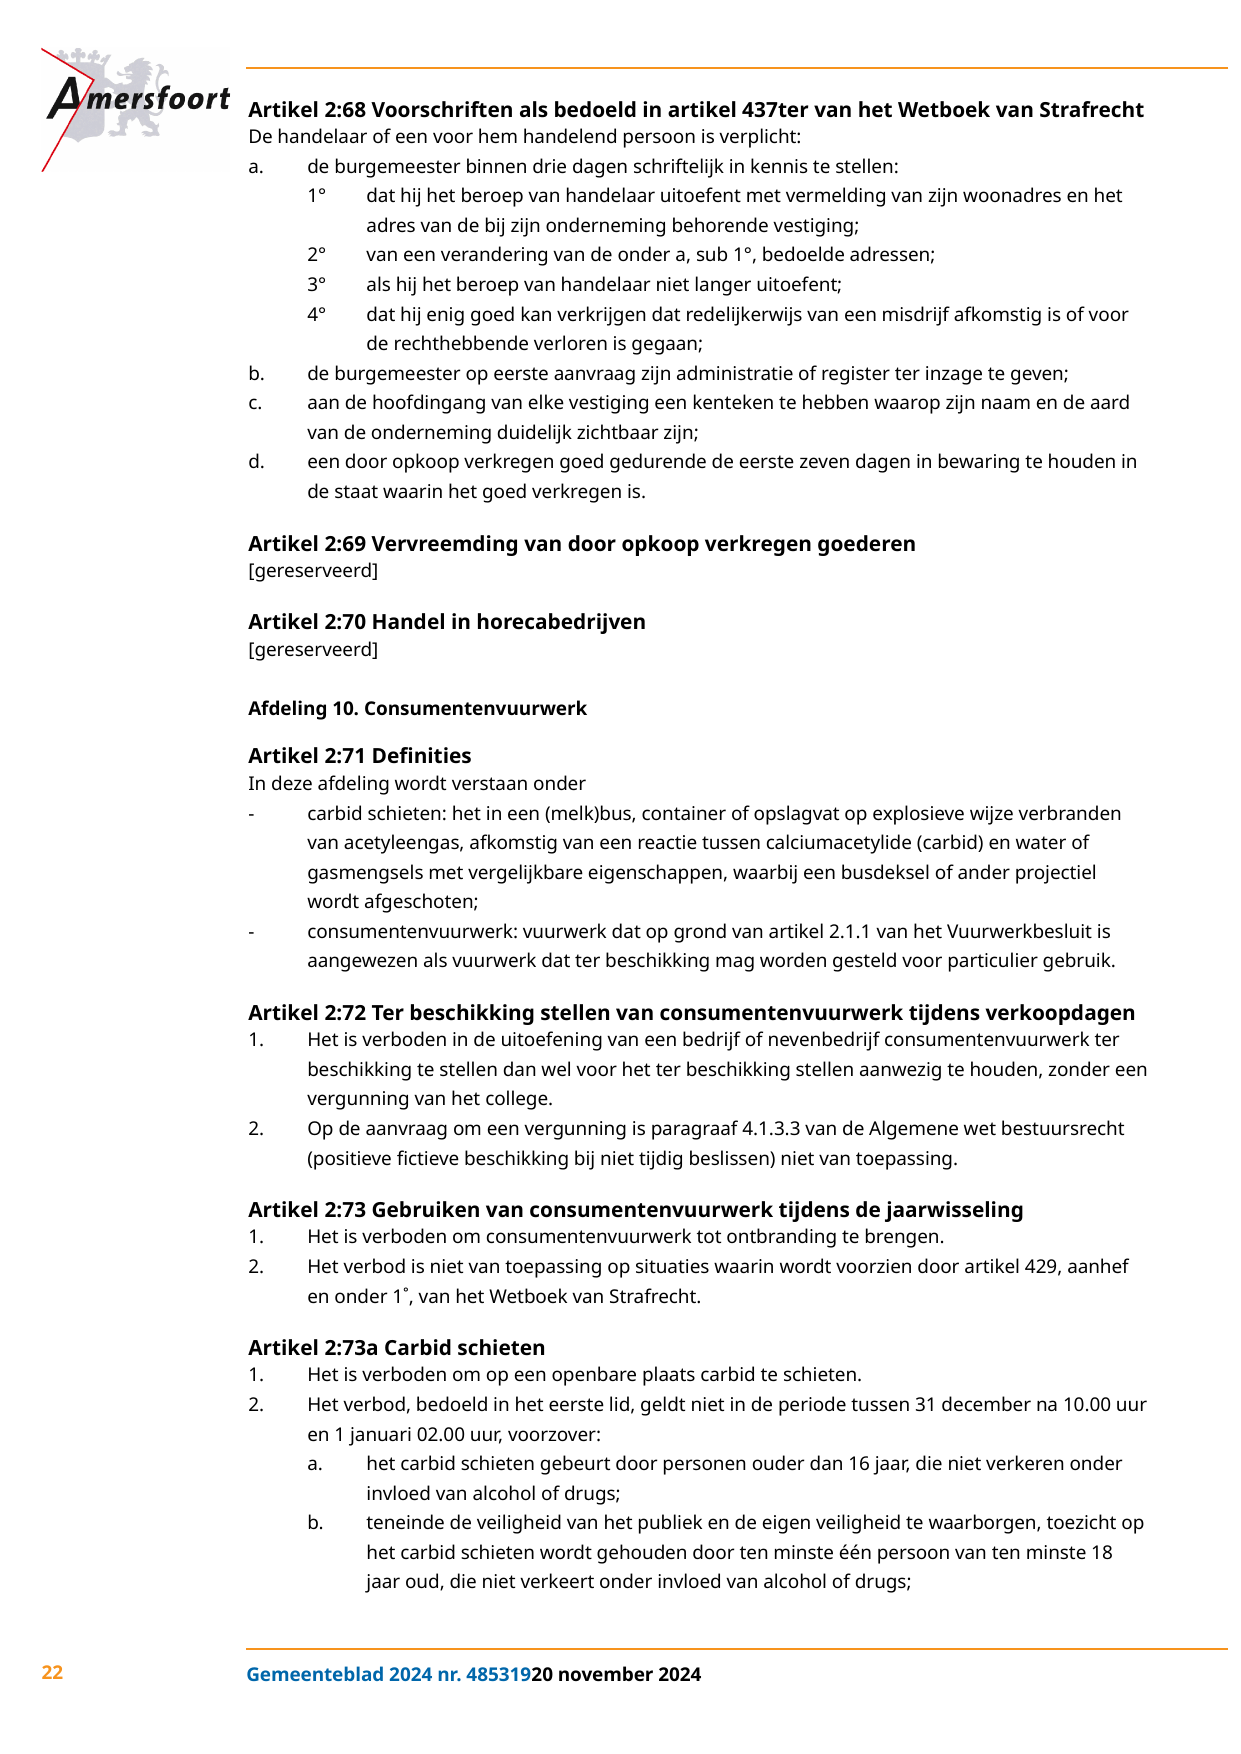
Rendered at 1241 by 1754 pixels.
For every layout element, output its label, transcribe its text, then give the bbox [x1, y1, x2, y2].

list teneinde de veiligheid van het publiek en de eigen veiligheid te waarborgen, toezicht op het carbid schieten wordt gehouden door ten minste één persoon van ten minste 18 jaar oud, die niet verkeert onder invloed van alcohol of drugs; [307, 1509, 1152, 1594]
text De handelaar of een voor hem handelend persoon is verplicht: [248, 123, 1152, 149]
list de burgemeester op eerste aanvraag zijn administratie of register ter inzage te geven; [248, 360, 1152, 386]
text Artikel 2:70 Handel in horecabedrijven [248, 607, 1152, 636]
list dat hij enig goed kan verkrijgen dat redelijkerwijs van een misdrijf afkomstig is of voor de rechthebbende verloren is gegaan; [307, 301, 1152, 356]
list een door opkoop verkregen goed gedurende de eerste zeven dagen in bewaring te houden in de staat waarin het goed verkregen is. [248, 449, 1152, 504]
text Artikel 2:69 Vervreemding van door opkoop verkregen goederen [248, 529, 1152, 557]
list de burgemeester binnen drie dagen schriftelijk in kennis te stellen: [248, 153, 1152, 178]
picture [41, 47, 231, 172]
list aan de hoofdingang van elke vestiging een kenteken te hebben waarop zijn naam en de aard van de onderneming duidelijk zichtbaar zijn; [248, 389, 1152, 445]
list Het is verboden in de uitoefening van een bedrijf of nevenbedrijf consumentenvuurwerk ter beschikking te stellen dan wel voor het ter beschikking stellen aanwezig te houden, zonder een vergunning van het college. [248, 1026, 1152, 1111]
text Artikel 2:71 Definities [248, 742, 1152, 770]
text Artikel 2:72 Ter beschikking stellen van consumentenvuurwerk tijdens verkoopdagen [248, 998, 1152, 1026]
text Artikel 2:73a Carbid schieten [248, 1333, 1152, 1362]
text Artikel 2:73 Gebruiken van consumentenvuurwerk tijdens de jaarwisseling [248, 1195, 1152, 1224]
list dat hij het beroep van handelaar uitoefent met vermelding van zijn woonadres en het adres van de bij zijn onderneming behorende vestiging; [307, 182, 1152, 238]
list Het is verboden om consumentenvuurwerk tot ontbranding te brengen. [248, 1224, 1152, 1249]
list carbid schieten: het in een (melk)bus, container of opslagvat op explosieve wijze verbranden van acetyleengas, afkomstig van een reactie tussen calciumacetylide (carbid) en water of gasmengsels met vergelijkbare eigenschappen, waarbij een busdeksel of ander projectiel wordt afgeschoten; [248, 800, 1152, 914]
list consumentenvuurwerk: vuurwerk dat op grond van artikel 2.1.1 van het Vuurwerkbesluit is aangewezen als vuurwerk dat ter beschikking mag worden gesteld voor particulier gebruik. [248, 918, 1152, 973]
list Het verbod, bedoeld in het eerste lid, geldt niet in de periode tussen 31 december na 10.00 uur en 1 januari 02.00 uur, voorzover: [248, 1391, 1152, 1447]
list van een verandering van de onder a, sub 1°, bedoelde adressen; [307, 242, 1152, 267]
text Artikel 2:68 Voorschriften als bedoeld in artikel 437ter van het Wetboek van Strafrecht [248, 95, 1152, 123]
text [gereserveerd] [248, 557, 1152, 583]
text In deze afdeling wordt verstaan onder [248, 770, 1152, 796]
list als hij het beroep van handelaar niet langer uitoefent; [307, 271, 1152, 297]
list het carbid schieten gebeurt door personen ouder dan 16 jaar, die niet verkeren onder invloed van alcohol of drugs; [307, 1450, 1152, 1506]
list Het verbod is niet van toepassing op situaties waarin wordt voorzien door artikel 429, aanhef en onder 1˚, van het Wetboek van Strafrecht. [248, 1253, 1152, 1308]
text Afdeling 10. Consumentenvuurwerk [248, 695, 1152, 721]
text [gereserveerd] [248, 636, 1152, 662]
list Het is verboden om op een openbare plaats carbid te schieten. [248, 1362, 1152, 1387]
list Op de aanvraag om een vergunning is paragraaf 4.1.3.3 van de Algemene wet bestuursrecht (positieve fictieve beschikking bij niet tijdig beslissen) niet van toepassing. [248, 1115, 1152, 1171]
